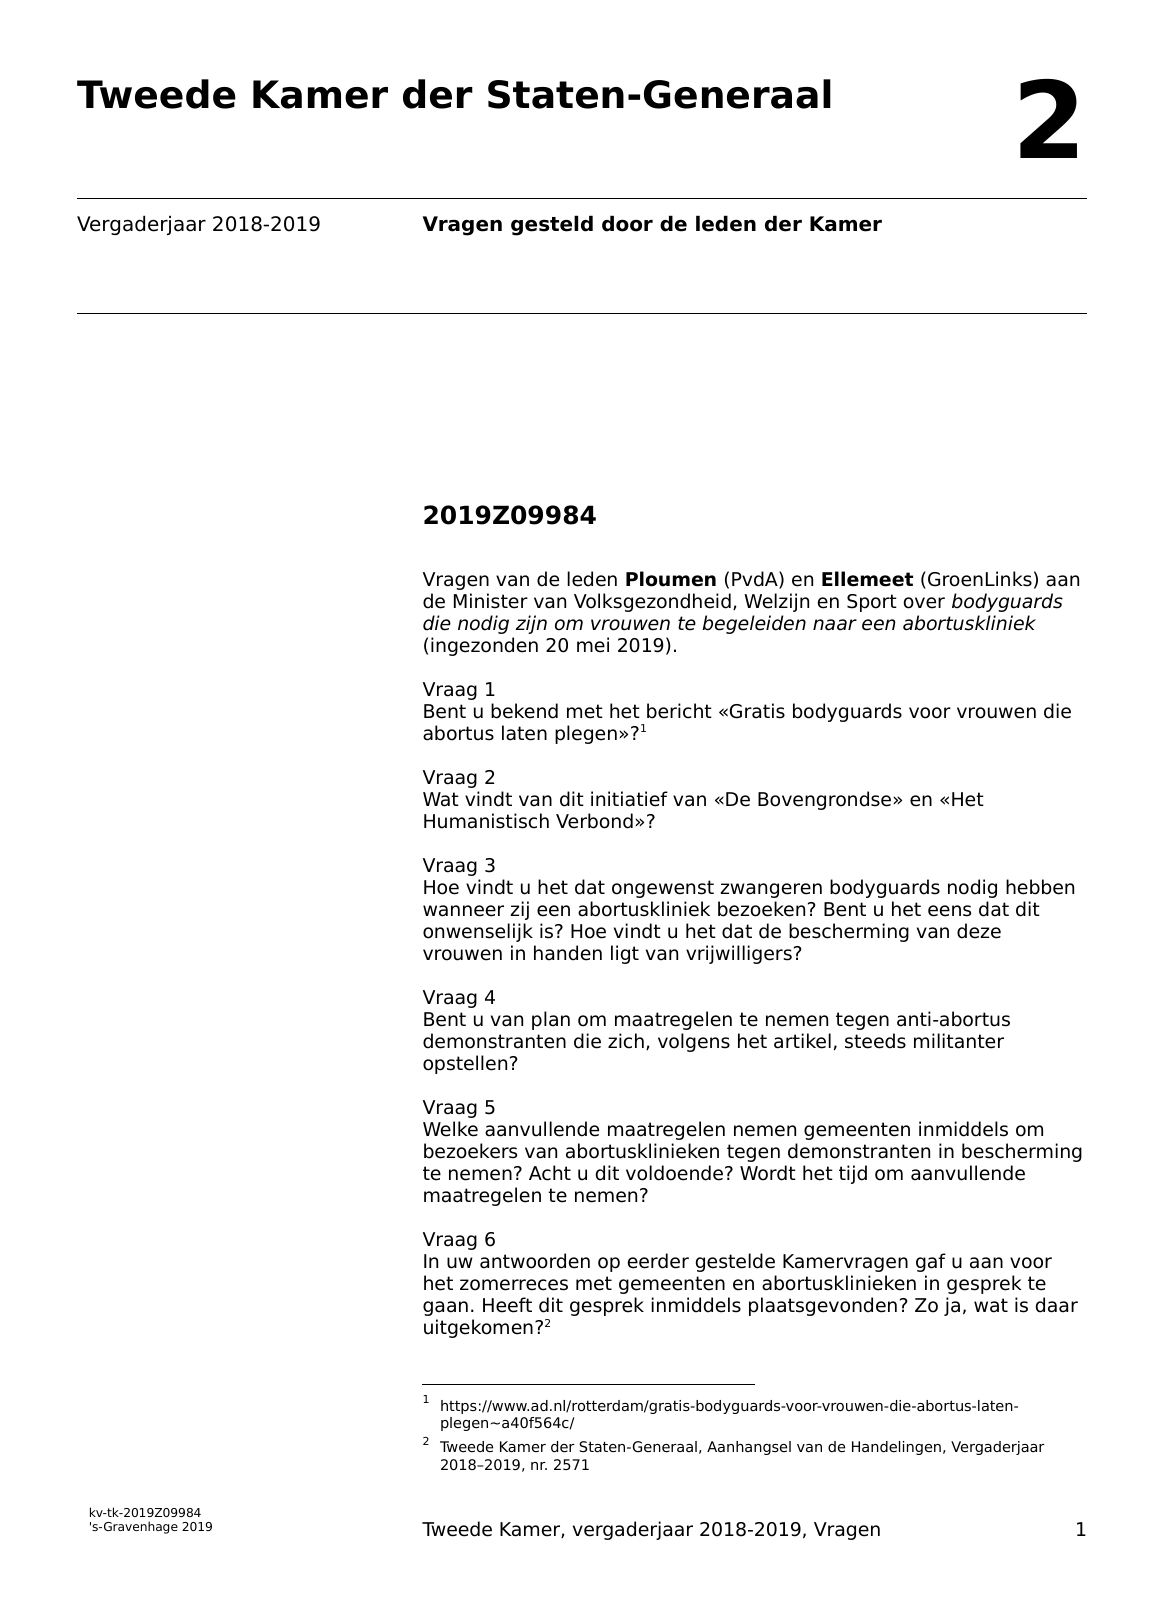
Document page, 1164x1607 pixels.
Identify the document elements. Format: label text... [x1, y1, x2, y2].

text https://www.ad.nl/rotterdam/gratis-bodyguards-voor-vrouwen-die-abortus-laten-plegen~a40f564c/ [422, 1393, 1087, 1432]
text Bent u bekend met het bericht «Gratis bodyguards voor vrouwen die abortus laten plegen»? [422, 701, 1087, 745]
text Vraag 5 [422, 1097, 1087, 1119]
text kv-tk-2019Z09984 [88, 1506, 323, 1520]
text 2019Z09984 [422, 501, 1087, 531]
text Vragen van de leden Ploumen (PvdA) en Ellemeet (GroenLinks) aan de Minister van Volksgezondheid, Welzijn en Sport over bodyguards die nodig zijn om vrouwen te begeleiden naar een abortuskliniek (ingezonden 20 mei 2019). [422, 569, 1087, 657]
text Wat vindt van dit initiatief van «De Bovengrondse» en «Het Humanistisch Verbond»? [422, 789, 1087, 833]
text Vraag 3 [422, 855, 1087, 877]
table_header Tweede Kamer der Staten-Generaal [77, 59, 886, 198]
text In uw antwoorden op eerder gestelde Kamervragen gaf u aan voor het zomerreces met gemeenten en abortusklinieken in gesprek te gaan. Heeft dit gesprek inmiddels plaatsgevonden? Zo ja, wat is daar uitgekomen? [422, 1251, 1087, 1339]
text Vraag 2 [422, 767, 1087, 789]
text Vraag 4 [422, 987, 1087, 1009]
table_header 2 [886, 59, 1087, 198]
text Hoe vindt u het dat ongewenst zwangeren bodyguards nodig hebben wanneer zij een abortuskliniek bezoeken? Bent u het eens dat dit onwenselijk is? Hoe vindt u het dat de bescherming van deze vrouwen in handen ligt van vrijwilligers? [422, 877, 1087, 965]
table_cell Vergaderjaar 2018-2019 [77, 199, 422, 313]
text Vraag 1 [422, 679, 1087, 701]
text Vraag 6 [422, 1229, 1087, 1251]
text Welke aanvullende maatregelen nemen gemeenten inmiddels om bezoekers van abortusklinieken tegen demonstranten in bescherming te nemen? Acht u dit voldoende? Wordt het tijd om aanvullende maatregelen te nemen? [422, 1119, 1087, 1207]
text 's-Gravenhage 2019 [88, 1520, 323, 1534]
text Tweede Kamer der Staten-Generaal, Aanhangsel van de Handelingen, Vergaderjaar 2018–2019, nr. 2571 [422, 1435, 1087, 1474]
table_cell Vragen gesteld door de leden der Kamer [422, 199, 1087, 313]
text Bent u van plan om maatregelen te nemen tegen anti-abortus demonstranten die zich, volgens het artikel, steeds militanter opstellen? [422, 1009, 1087, 1075]
